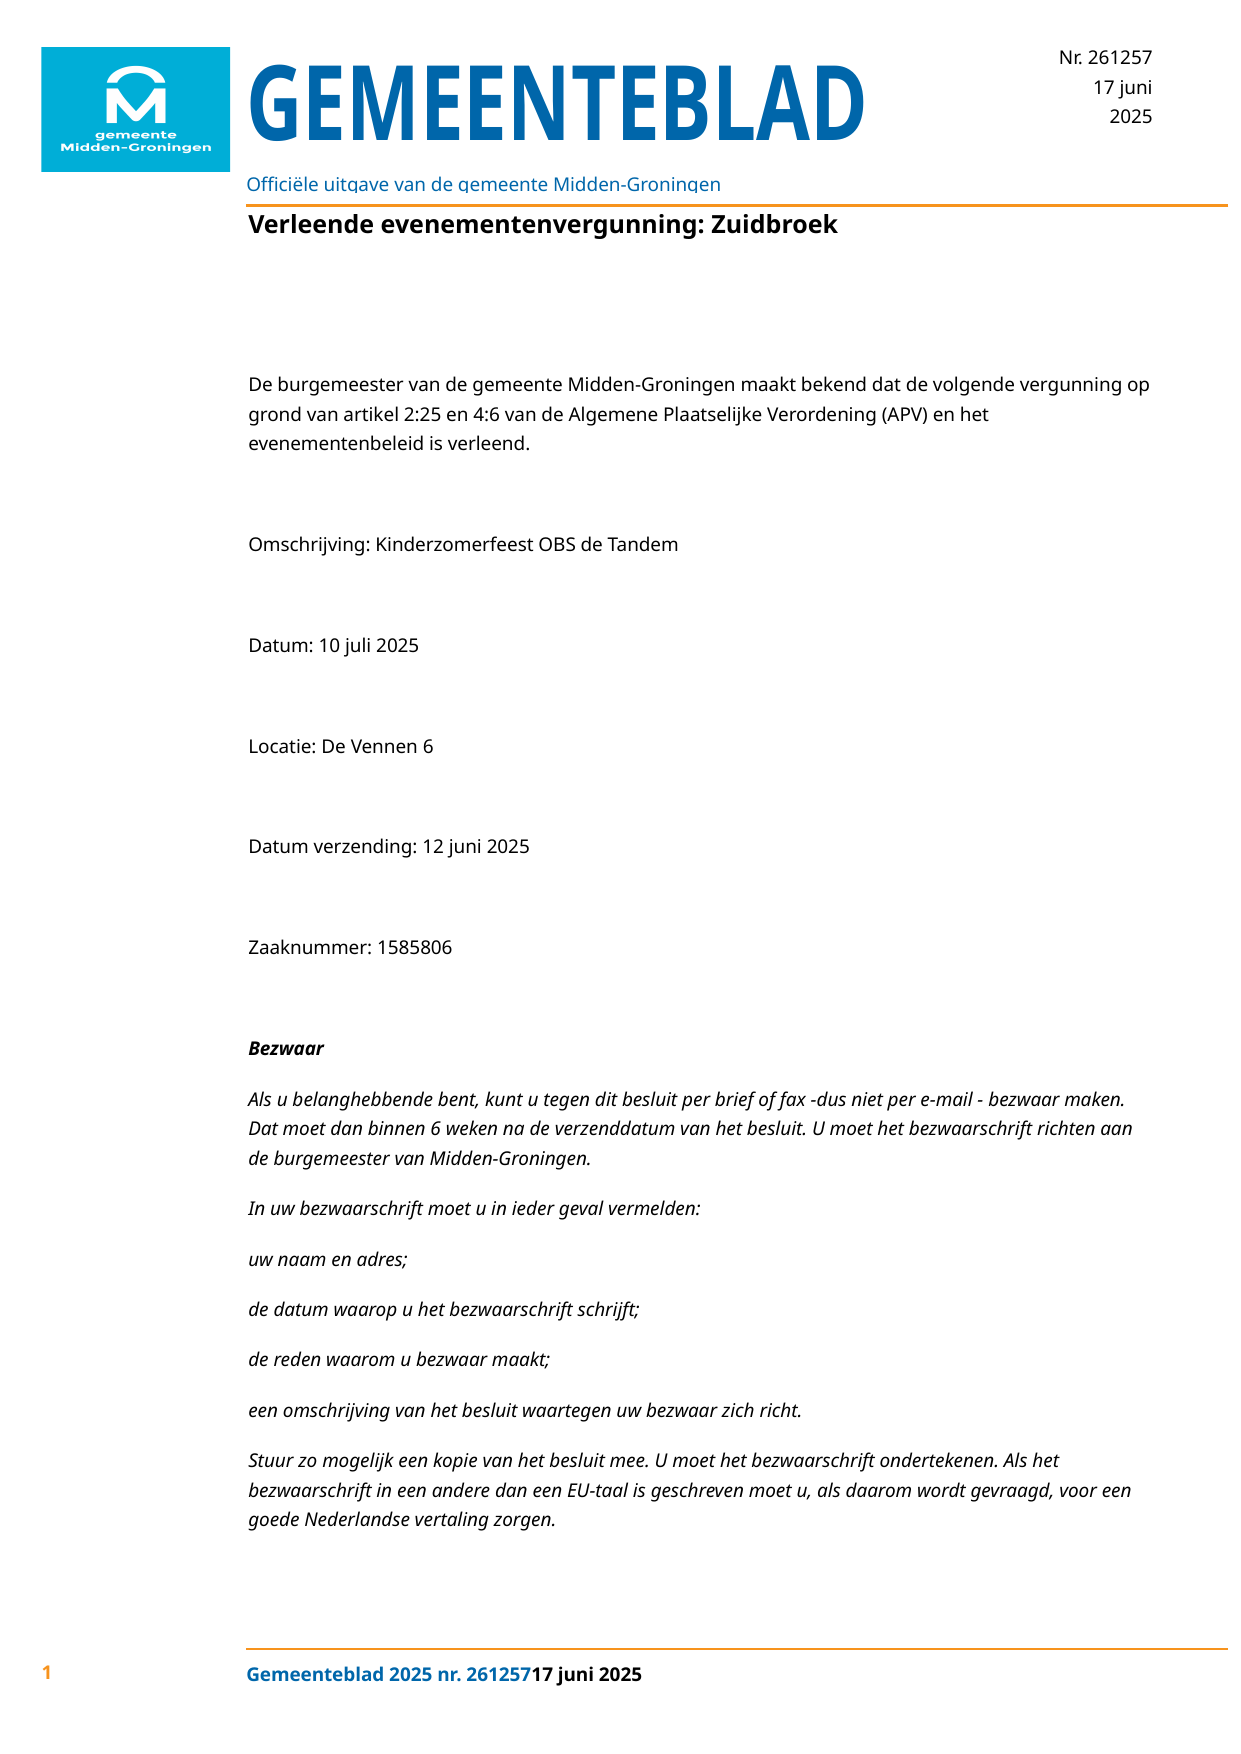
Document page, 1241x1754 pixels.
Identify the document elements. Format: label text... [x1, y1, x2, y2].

picture [108, 66, 164, 82]
text Verleende evenementenvergunning: Zuidbroek [248, 207, 1152, 241]
text Omschrijving: Kinderzomerfeest OBS de Tandem [248, 531, 1152, 557]
text Als u belanghebbende bent, kunt u tegen dit besluit per brief of fax -dus niet per e-mail - bezwaar maken. Dat moet dan binnen 6 weken na de verzenddatum van het besluit. U moet het bezwaarschrift richten aan de burgemeester van Midden-Groningen. [248, 1086, 1152, 1171]
text In uw bezwaarschrift moet u in ieder geval vermelden: [248, 1195, 1152, 1221]
text Locatie: De Vennen 6 [248, 733, 1152, 758]
picture [107, 89, 165, 122]
text een omschrijving van het besluit waartegen uw bezwaar zich richt. [248, 1397, 1152, 1423]
picture [184, 146, 190, 153]
text Zaaknummer: 1585806 [248, 934, 1152, 960]
text Datum: 10 juli 2025 [248, 632, 1152, 658]
text uw naam en adres; [248, 1246, 1152, 1271]
text Bezwaar [248, 1035, 1152, 1061]
text Stuur zo mogelijk een kopie van het besluit mee. U moet het bezwaarschrift ondertekenen. Als het bezwaarschrift in een andere dan een EU-taal is geschreven moet u, als daarom wordt gevraagd, voor een goede Nederlandse vertaling zorgen. [248, 1447, 1152, 1532]
text de reden waarom u bezwaar maakt; [248, 1347, 1152, 1372]
text De burgemeester van de gemeente Midden-Groningen maakt bekend dat de volgende vergunning op grond van artikel 2:25 en 4:6 van de Algemene Plaatselijke Verordening (APV) en het evenementenbeleid is verleend. [248, 371, 1152, 456]
text de datum waarop u het bezwaarschrift schrijft; [248, 1296, 1152, 1322]
text Datum verzending: 12 juni 2025 [248, 834, 1152, 859]
